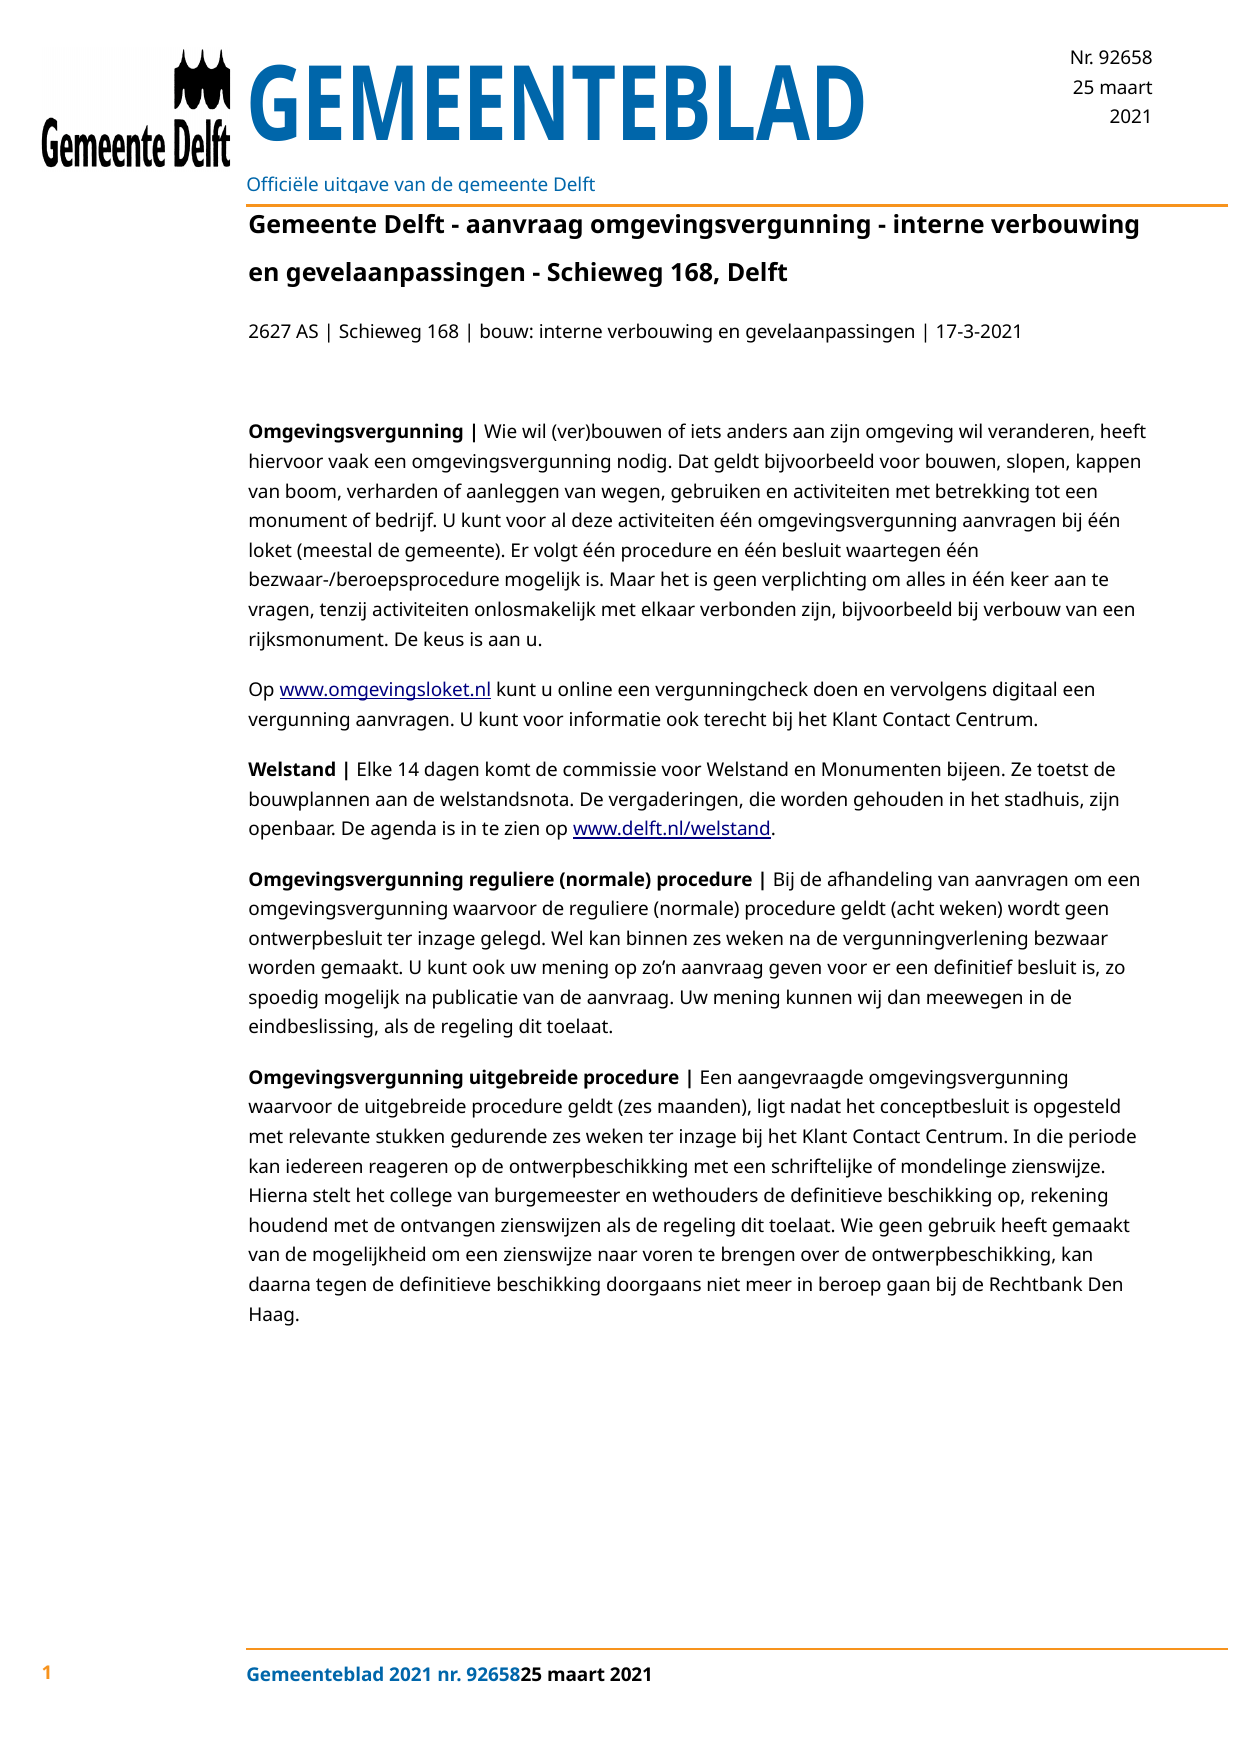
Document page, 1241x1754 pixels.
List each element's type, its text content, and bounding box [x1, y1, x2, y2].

text Omgevingsvergunning reguliere (normale) procedure | Bij de afhandeling van aanvragen om een omgevingsvergunning waarvoor de reguliere (normale) procedure geldt (acht weken) wordt geen ontwerpbesluit ter inzage gelegd. Wel kan binnen zes weken na de vergunningverlening bezwaar worden gemaakt. U kunt ook uw mening op zo’n aanvraag geven voor er een definitief besluit is, zo spoedig mogelijk na publicatie van de aanvraag. Uw mening kunnen wij dan meewegen in de eindbeslissing, als de regeling dit toelaat. [248, 866, 1152, 1039]
text Welstand | Elke 14 dagen komt de commissie voor Welstand en Monumenten bijeen. Ze toetst de bouwplannen aan de welstandsnota. De vergaderingen, die worden gehouden in het stadhuis, zijn openbaar. De agenda is in te zien op www.delft.nl/welstand. [248, 756, 1152, 841]
text 2627 AS | Schieweg 168 | bouw: interne verbouwing en gevelaanpassingen | 17-3-2021 [248, 318, 1152, 344]
picture [41, 47, 231, 172]
text Op www.omgevingsloket.nl kunt u online een vergunningcheck doen en vervolgens digitaal een vergunning aanvragen. U kunt voor informatie ook terecht bij het Klant Contact Centrum. [248, 676, 1152, 732]
text Gemeente Delft - aanvraag omgevingsvergunning - interne verbouwing en gevelaanpassingen - Schieweg 168, Delft [248, 207, 1152, 288]
text Omgevingsvergunning uitgebreide procedure | Een aangevraagde omgevingsvergunning waarvoor de uitgebreide procedure geldt (zes maanden), ligt nadat het conceptbesluit is opgesteld met relevante stukken gedurende zes weken ter inzage bij het Klant Contact Centrum. In die periode kan iedereen reageren op de ontwerpbeschikking met een schriftelijke of mondelinge zienswijze. Hierna stelt het college van burgemeester en wethouders de definitieve beschikking op, rekening houdend met de ontvangen zienswijzen als de regeling dit toelaat. Wie geen gebruik heeft gemaakt van de mogelijkheid om een zienswijze naar voren te brengen over de ontwerpbeschikking, kan daarna tegen de definitieve beschikking doorgaans niet meer in beroep gaan bij de Rechtbank Den Haag. [248, 1064, 1152, 1327]
text Omgevingsvergunning | Wie wil (ver)bouwen of iets anders aan zijn omgeving wil veranderen, heeft hiervoor vaak een omgevingsvergunning nodig. Dat geldt bijvoorbeeld voor bouwen, slopen, kappen van boom, verharden of aanleggen van wegen, gebruiken en activiteiten met betrekking tot een monument of bedrijf. U kunt voor al deze activiteiten één omgevingsvergunning aanvragen bij één loket (meestal de gemeente). Er volgt één procedure en één besluit waartegen één bezwaar-/beroepsprocedure mogelijk is. Maar het is geen verplichting om alles in één keer aan te vragen, tenzij activiteiten onlosmakelijk met elkaar verbonden zijn, bijvoorbeeld bij verbouw van een rijksmonument. De keus is aan u. [248, 419, 1152, 652]
